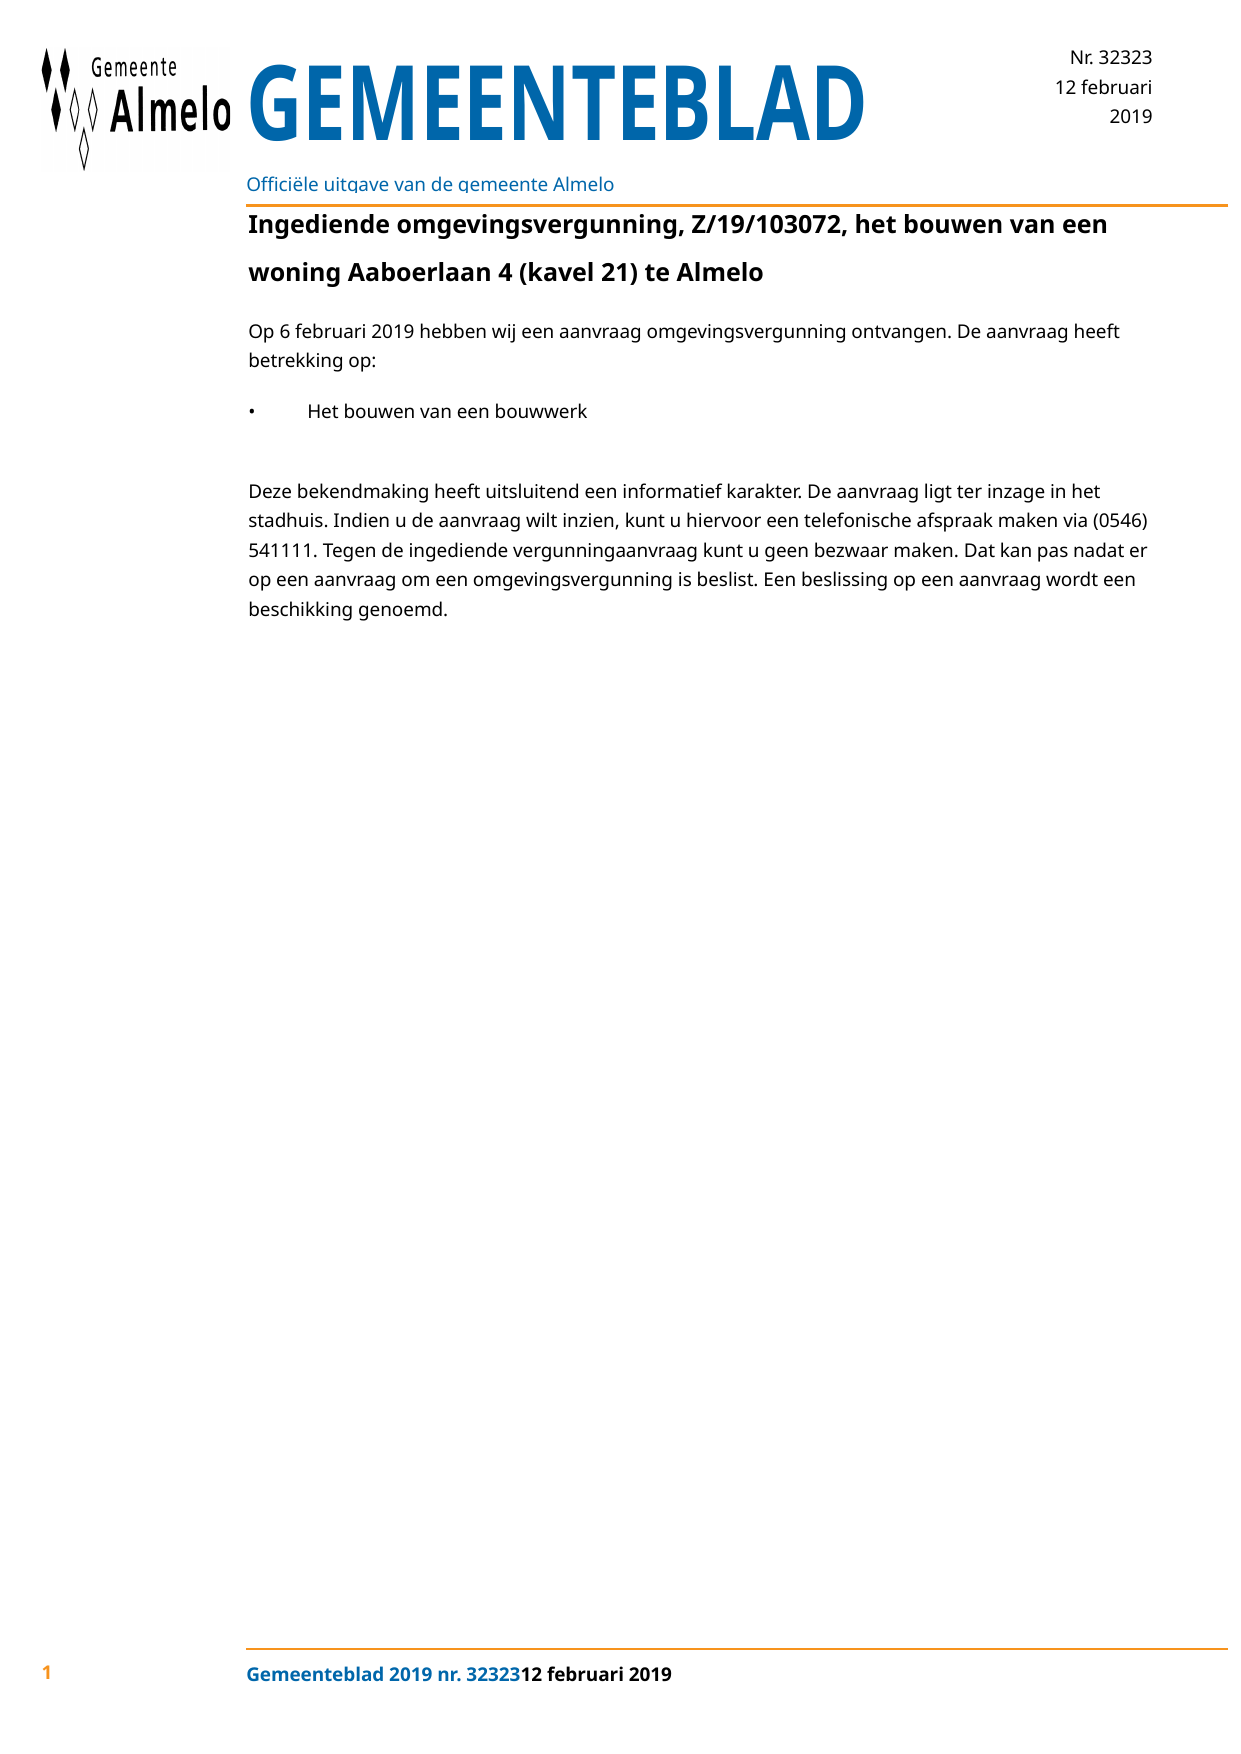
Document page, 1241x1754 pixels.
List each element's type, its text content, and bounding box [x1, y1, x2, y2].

text Op 6 februari 2019 hebben wij een aanvraag omgevingsvergunning ontvangen. De aanvraag heeft betrekking op: [248, 318, 1152, 373]
text Ingediende omgevingsvergunning, Z/19/103072, het bouwen van een woning Aaboerlaan 4 (kavel 21) te Almelo [248, 207, 1152, 288]
list Het bouwen van een bouwwerk [248, 398, 1152, 424]
picture [41, 47, 231, 172]
text Deze bekendmaking heeft uitsluitend een informatief karakter. De aanvraag ligt ter inzage in het stadhuis. Indien u de aanvraag wilt inzien, kunt u hiervoor een telefonische afspraak maken via (0546) 541111. Tegen de ingediende vergunningaanvraag kunt u geen bezwaar maken. Dat kan pas nadat er op een aanvraag om een omgevingsvergunning is beslist. Een beslissing op een aanvraag wordt een beschikking genoemd. [248, 478, 1152, 622]
